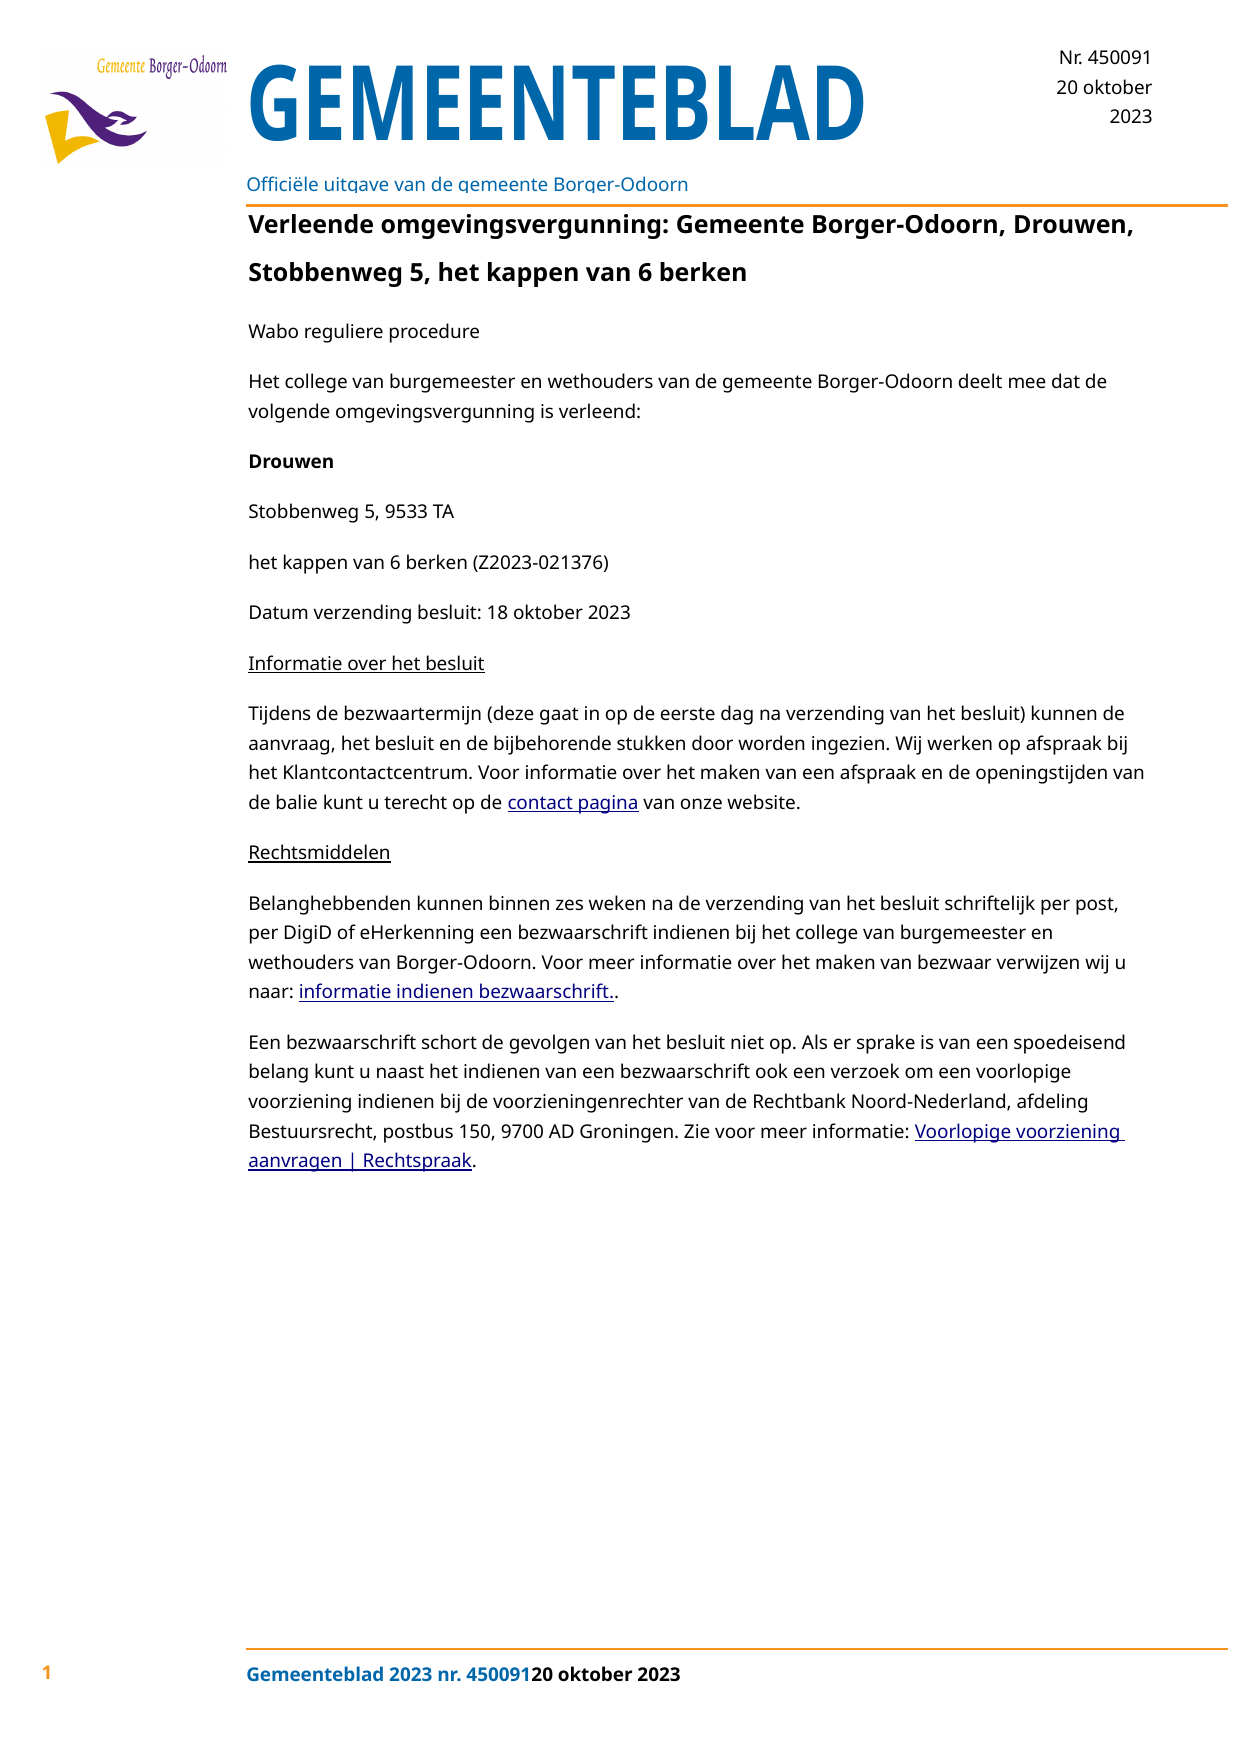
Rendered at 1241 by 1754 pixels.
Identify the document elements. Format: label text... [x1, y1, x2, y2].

text Informatie over het besluit [248, 650, 1152, 676]
text Datum verzending besluit: 18 oktober 2023 [248, 599, 1152, 625]
text Belanghebbenden kunnen binnen zes weken na de verzending van het besluit schriftelijk per post, per DigiD of eHerkenning een bezwaarschrift indienen bij het college van burgemeester en wethouders van Borger-Odoorn. Voor meer informatie over het maken van bezwaar verwijzen wij u naar: informatie indienen bezwaarschrift.. [248, 890, 1152, 1004]
text Stobbenweg 5, 9533 TA [248, 499, 1152, 524]
text Een bezwaarschrift schort de gevolgen van het besluit niet op. Als er sprake is van een spoedeisend belang kunt u naast het indienen van een bezwaarschrift ook een verzoek om een voorlopige voorziening indienen bij de voorzieningenrechter van de Rechtbank Noord-Nederland, afdeling Bestuursrecht, postbus 150, 9700 AD Groningen. Zie voor meer informatie: Voorlopige voorziening aanvragen | Rechtspraak. [248, 1029, 1152, 1173]
text Wabo reguliere procedure [248, 318, 1152, 344]
text Verleende omgevingsvergunning: Gemeente Borger-Odoorn, Drouwen, Stobbenweg 5, het kappen van 6 berken [248, 207, 1152, 288]
text Drouwen [248, 448, 1152, 474]
text Tijdens de bezwaartermijn (deze gaat in op de eerste dag na verzending van het besluit) kunnen de aanvraag, het besluit en de bijbehorende stukken door worden ingezien. Wij werken op afspraak bij het Klantcontactcentrum. Voor informatie over het maken van een afspraak en de openingstijden van de balie kunt u terecht op de contact pagina van onze website. [248, 700, 1152, 815]
picture [41, 47, 231, 172]
text het kappen van 6 berken (Z2023-021376) [248, 549, 1152, 575]
text Rechtsmiddelen [248, 839, 1152, 865]
text Het college van burgemeester en wethouders van de gemeente Borger-Odoorn deelt mee dat de volgende omgevingsvergunning is verleend: [248, 368, 1152, 424]
